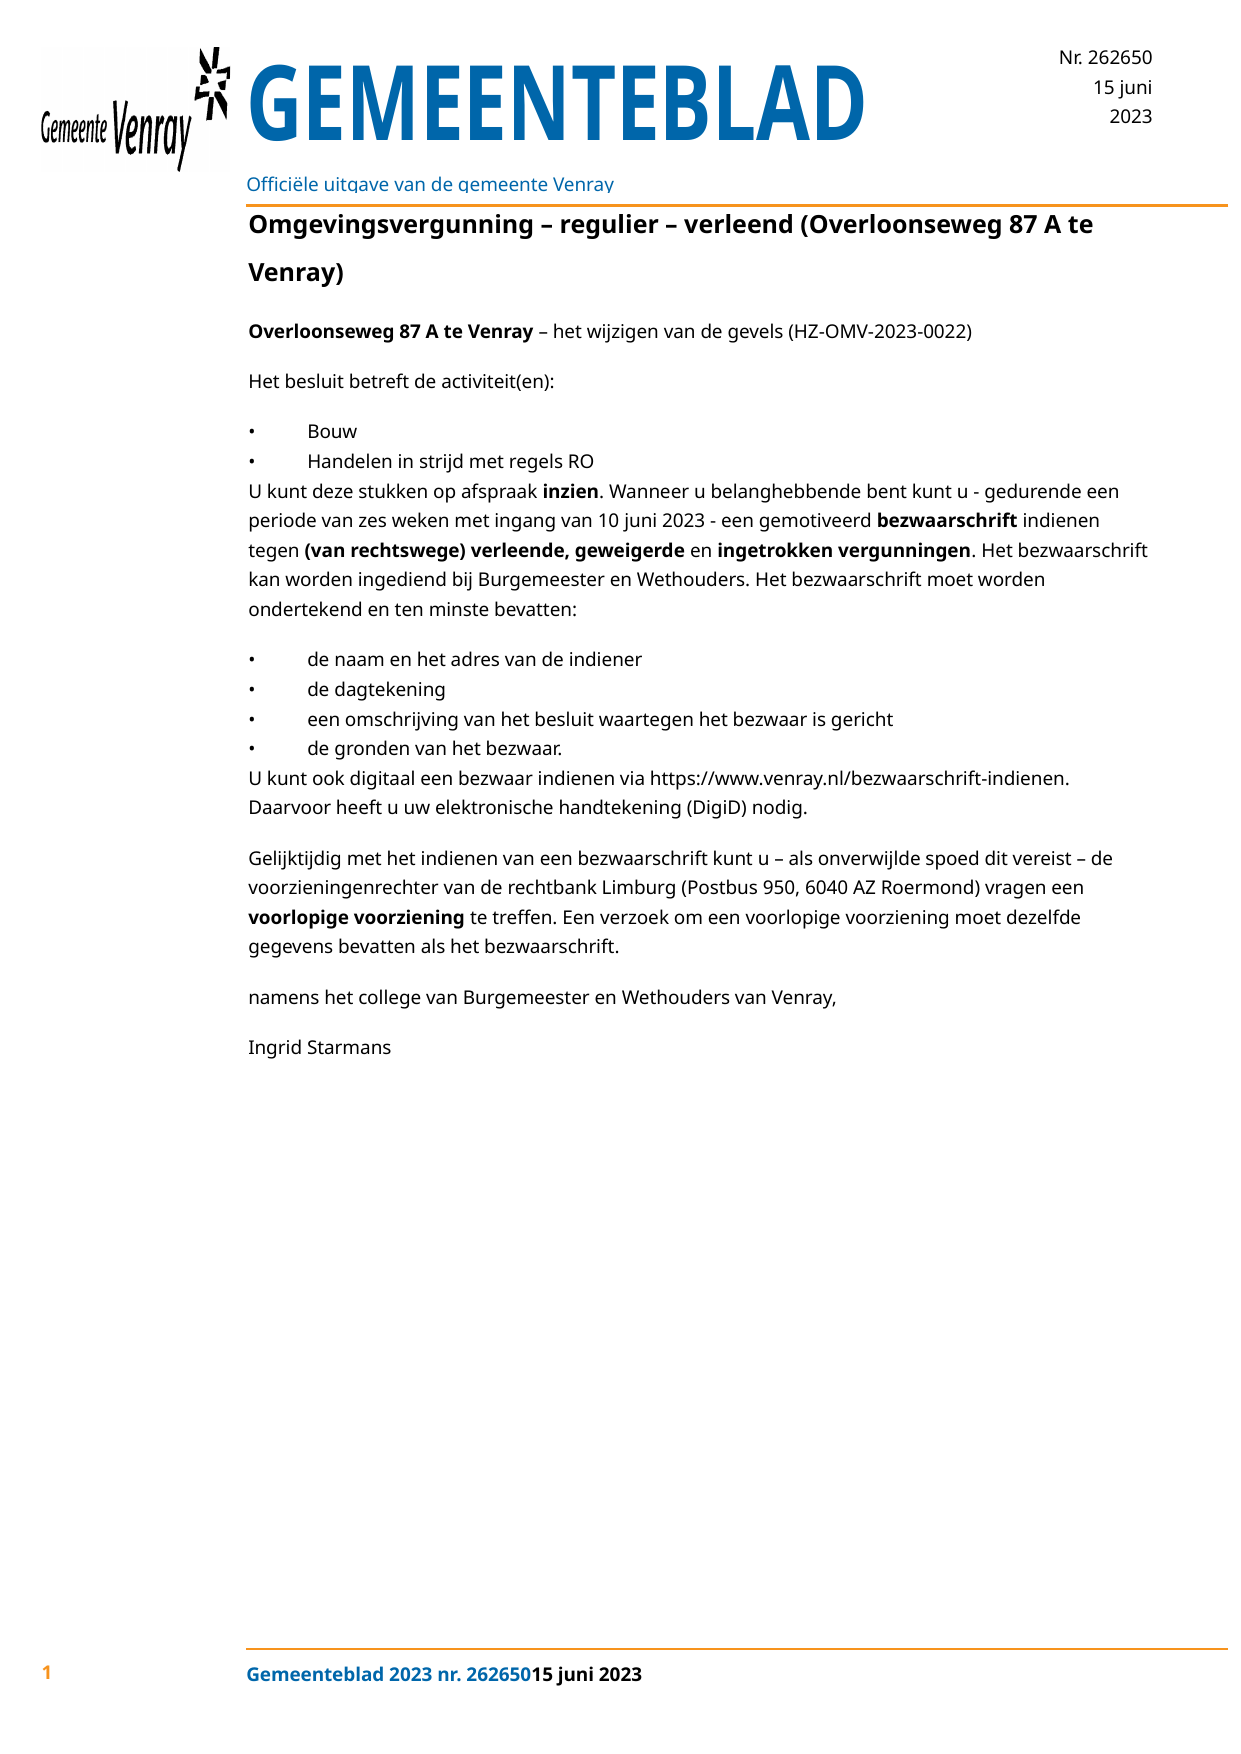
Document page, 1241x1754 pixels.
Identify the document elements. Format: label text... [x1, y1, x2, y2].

text U kunt ook digitaal een bezwaar indienen via https://www.venray.nl/bezwaarschrift-indienen. Daarvoor heeft u uw elektronische handtekening (DigiD) nodig. [248, 765, 1152, 820]
text Ingrid Starmans [248, 1034, 1152, 1060]
text Het besluit betreft de activiteit(en): [248, 368, 1152, 394]
picture [41, 47, 231, 172]
text Overloonseweg 87 A te Venray – het wijzigen van de gevels (HZ-OMV-2023-0022) [248, 318, 1152, 344]
list een omschrijving van het besluit waartegen het bezwaar is gericht [248, 706, 1152, 732]
list de gronden van het bezwaar. [248, 735, 1152, 761]
list de dagtekening [248, 676, 1152, 702]
list de naam en het adres van de indiener [248, 647, 1152, 672]
text Gelijktijdig met het indienen van een bezwaarschrift kunt u – als onverwijlde spoed dit vereist – de voorzieningenrechter van de rechtbank Limburg (Postbus 950, 6040 AZ Roermond) vragen een voorlopige voorziening te treffen. Een verzoek om een voorlopige voorziening moet dezelfde gegevens bevatten als het bezwaarschrift. [248, 845, 1152, 959]
list Handelen in strijd met regels RO [248, 448, 1152, 474]
list Bouw [248, 419, 1152, 444]
text namens het college van Burgemeester en Wethouders van Venray, [248, 984, 1152, 1010]
text Omgevingsvergunning – regulier – verleend (Overloonseweg 87 A te Venray) [248, 207, 1152, 288]
text U kunt deze stukken op afspraak inzien. Wanneer u belanghebbende bent kunt u - gedurende een periode van zes weken met ingang van 10 juni 2023 - een gemotiveerd bezwaarschrift indienen tegen (van rechtswege) verleende, geweigerde en ingetrokken vergunningen. Het bezwaarschrift kan worden ingediend bij Burgemeester en Wethouders. Het bezwaarschrift moet worden ondertekend en ten minste bevatten: [248, 478, 1152, 622]
